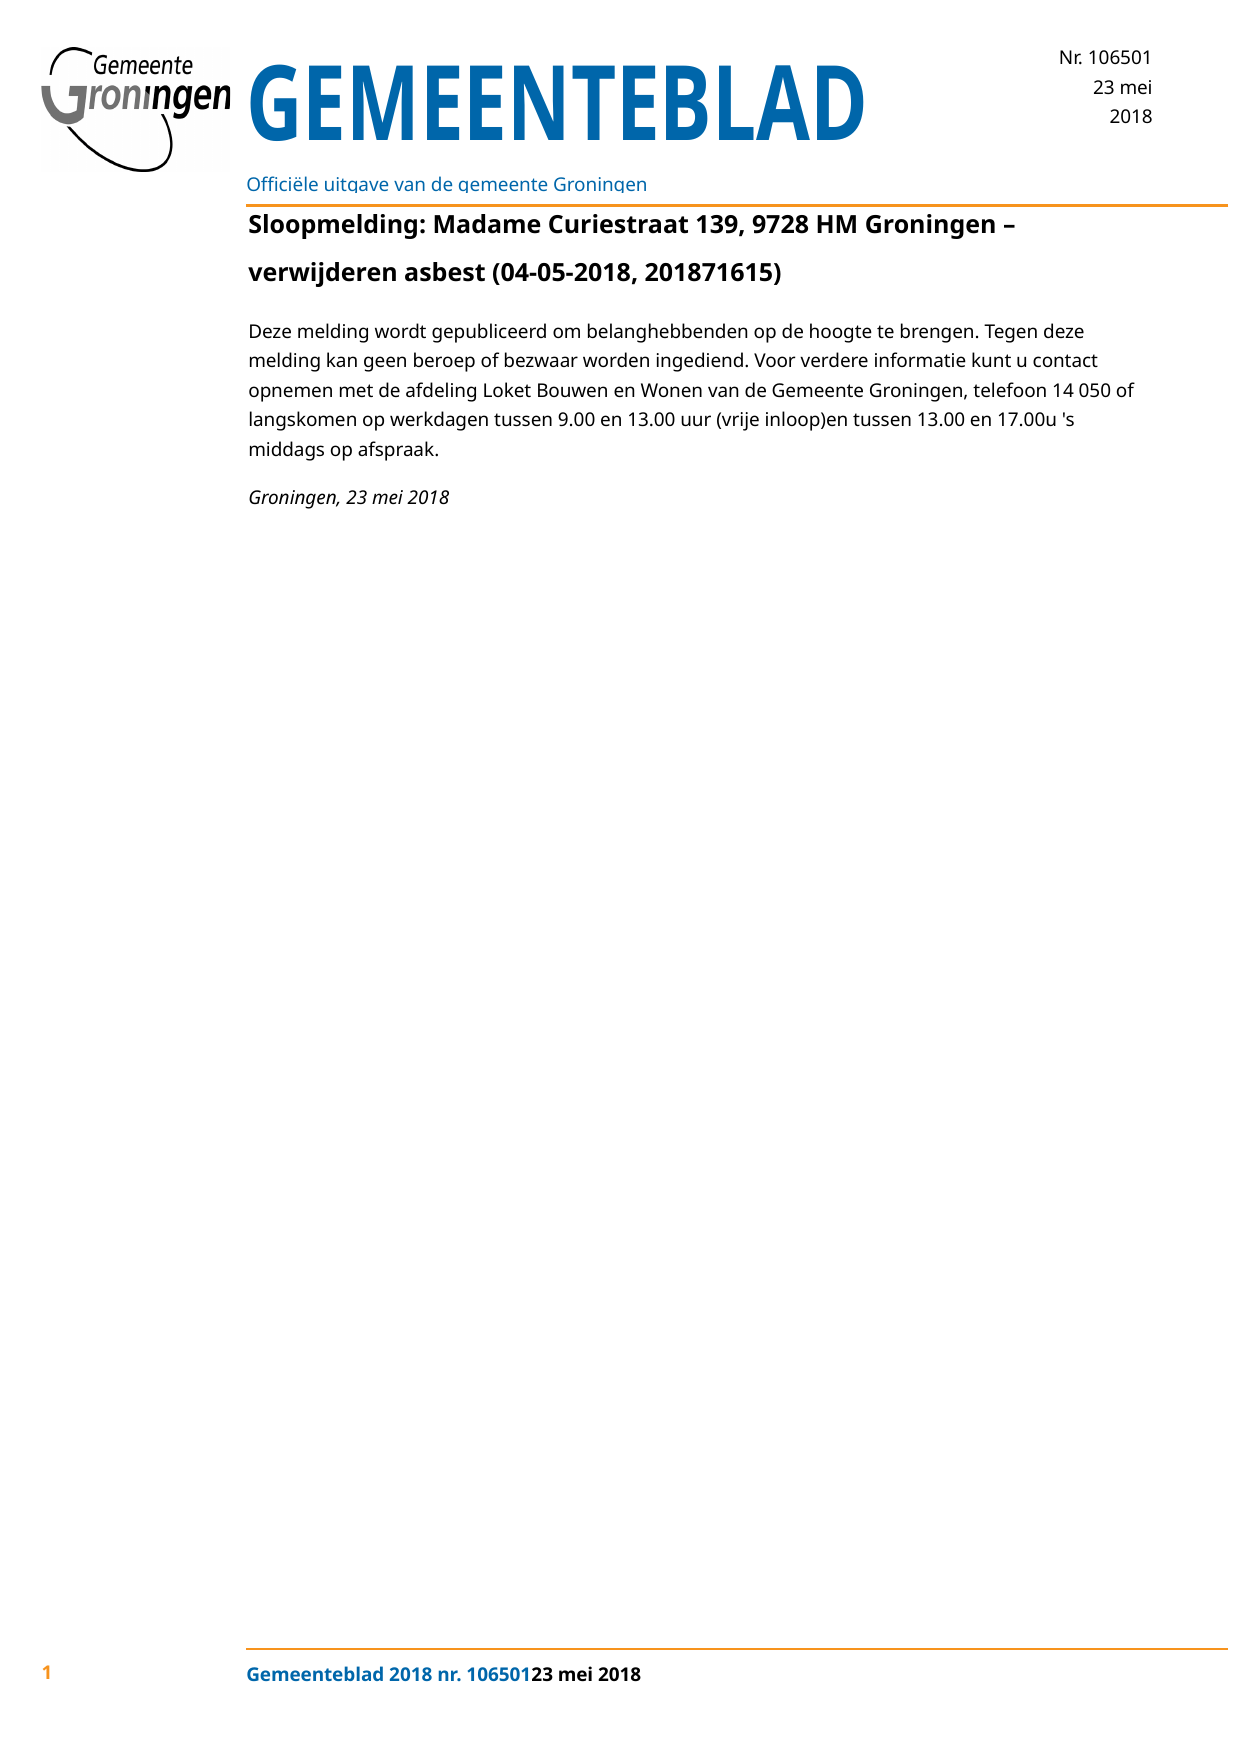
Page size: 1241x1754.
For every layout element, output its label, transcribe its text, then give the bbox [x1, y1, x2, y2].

text Groningen, 23 mei 2018 [248, 484, 1152, 510]
text Sloopmelding: Madame Curiestraat 139, 9728 HM Groningen – verwijderen asbest (04-05-2018, 201871615) [248, 207, 1152, 288]
text Deze melding wordt gepubliceerd om belanghebbenden op de hoogte te brengen. Tegen deze melding kan geen beroep of bezwaar worden ingediend. Voor verdere informatie kunt u contact opnemen met de afdeling Loket Bouwen en Wonen van de Gemeente Groningen, telefoon 14 050 of langskomen op werkdagen tussen 9.00 en 13.00 uur (vrije inloop)en tussen 13.00 en 17.00u 's middags op afspraak. [248, 318, 1152, 462]
picture [41, 47, 231, 172]
